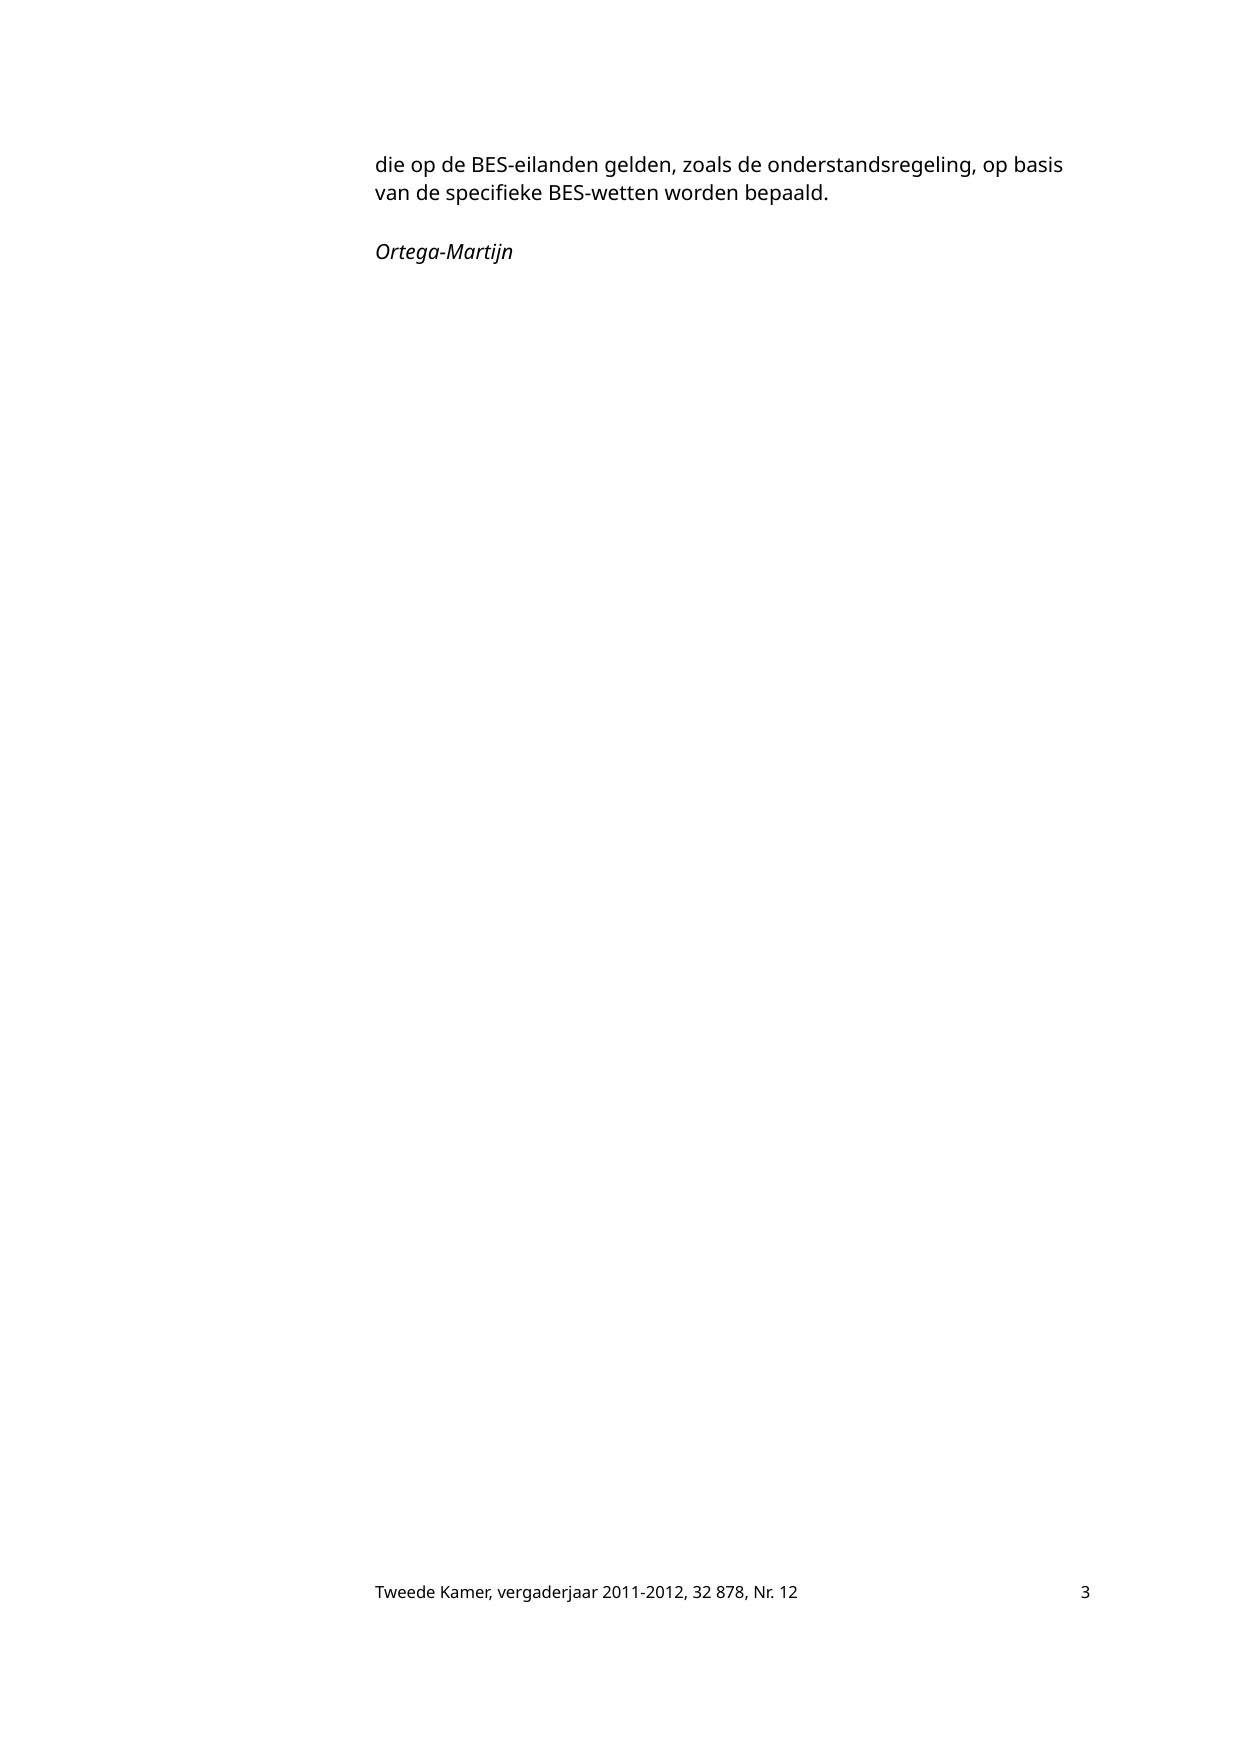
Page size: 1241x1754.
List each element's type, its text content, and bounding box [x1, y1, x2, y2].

text Ortega-Martijn [375, 237, 1090, 265]
text die op de BES-eilanden gelden, zoals de onderstandsregeling, op basis van de specifieke BES-wetten worden bepaald. [375, 150, 1090, 207]
